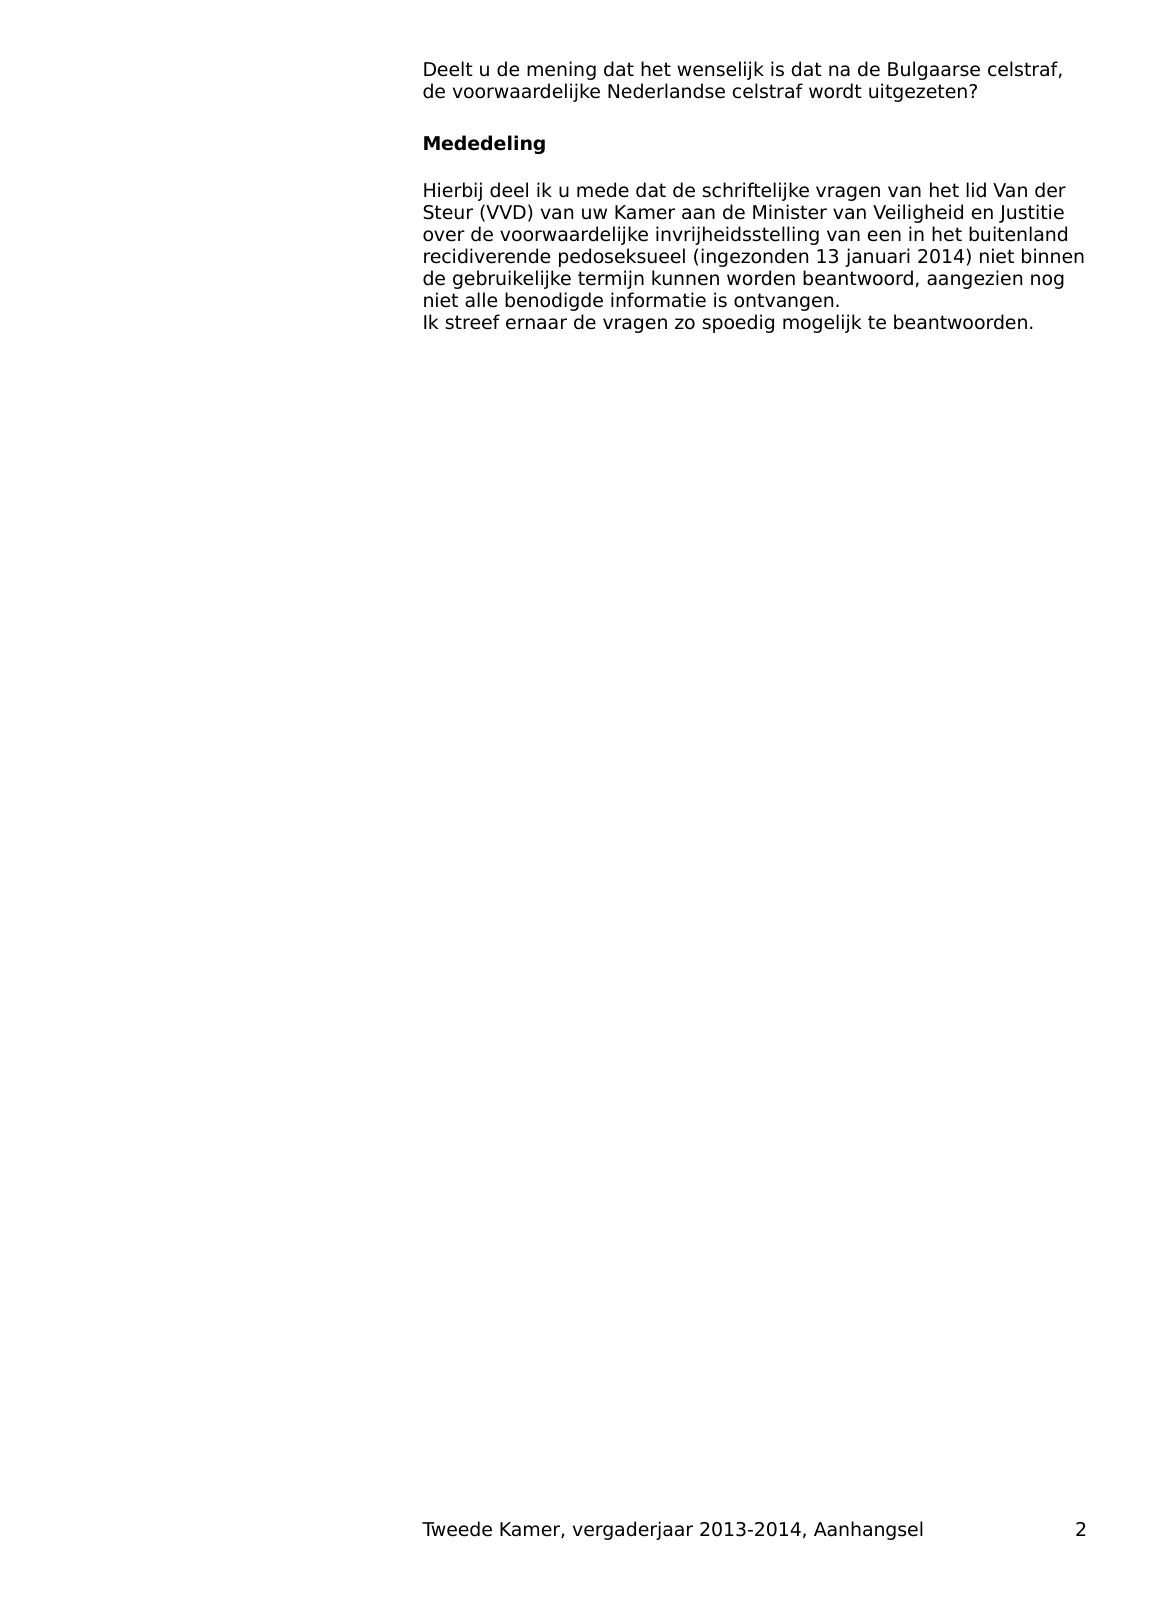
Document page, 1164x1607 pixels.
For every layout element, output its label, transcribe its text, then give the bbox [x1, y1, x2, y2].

text Hierbij deel ik u mede dat de schriftelijke vragen van het lid Van der Steur (VVD) van uw Kamer aan de Minister van Veiligheid en Justitie over de voorwaardelijke invrijheidsstelling van een in het buitenland recidiverende pedoseksueel (ingezonden 13 januari 2014) niet binnen de gebruikelijke termijn kunnen worden beantwoord, aangezien nog niet alle benodigde informatie is ontvangen. [422, 180, 1087, 312]
text Deelt u de mening dat het wenselijk is dat na de Bulgaarse celstraf, de voorwaardelijke Nederlandse celstraf wordt uitgezeten? [422, 59, 1087, 103]
text Ik streef ernaar de vragen zo spoedig mogelijk te beantwoorden. [422, 312, 1087, 334]
subtitle Mededeling [422, 133, 1087, 155]
